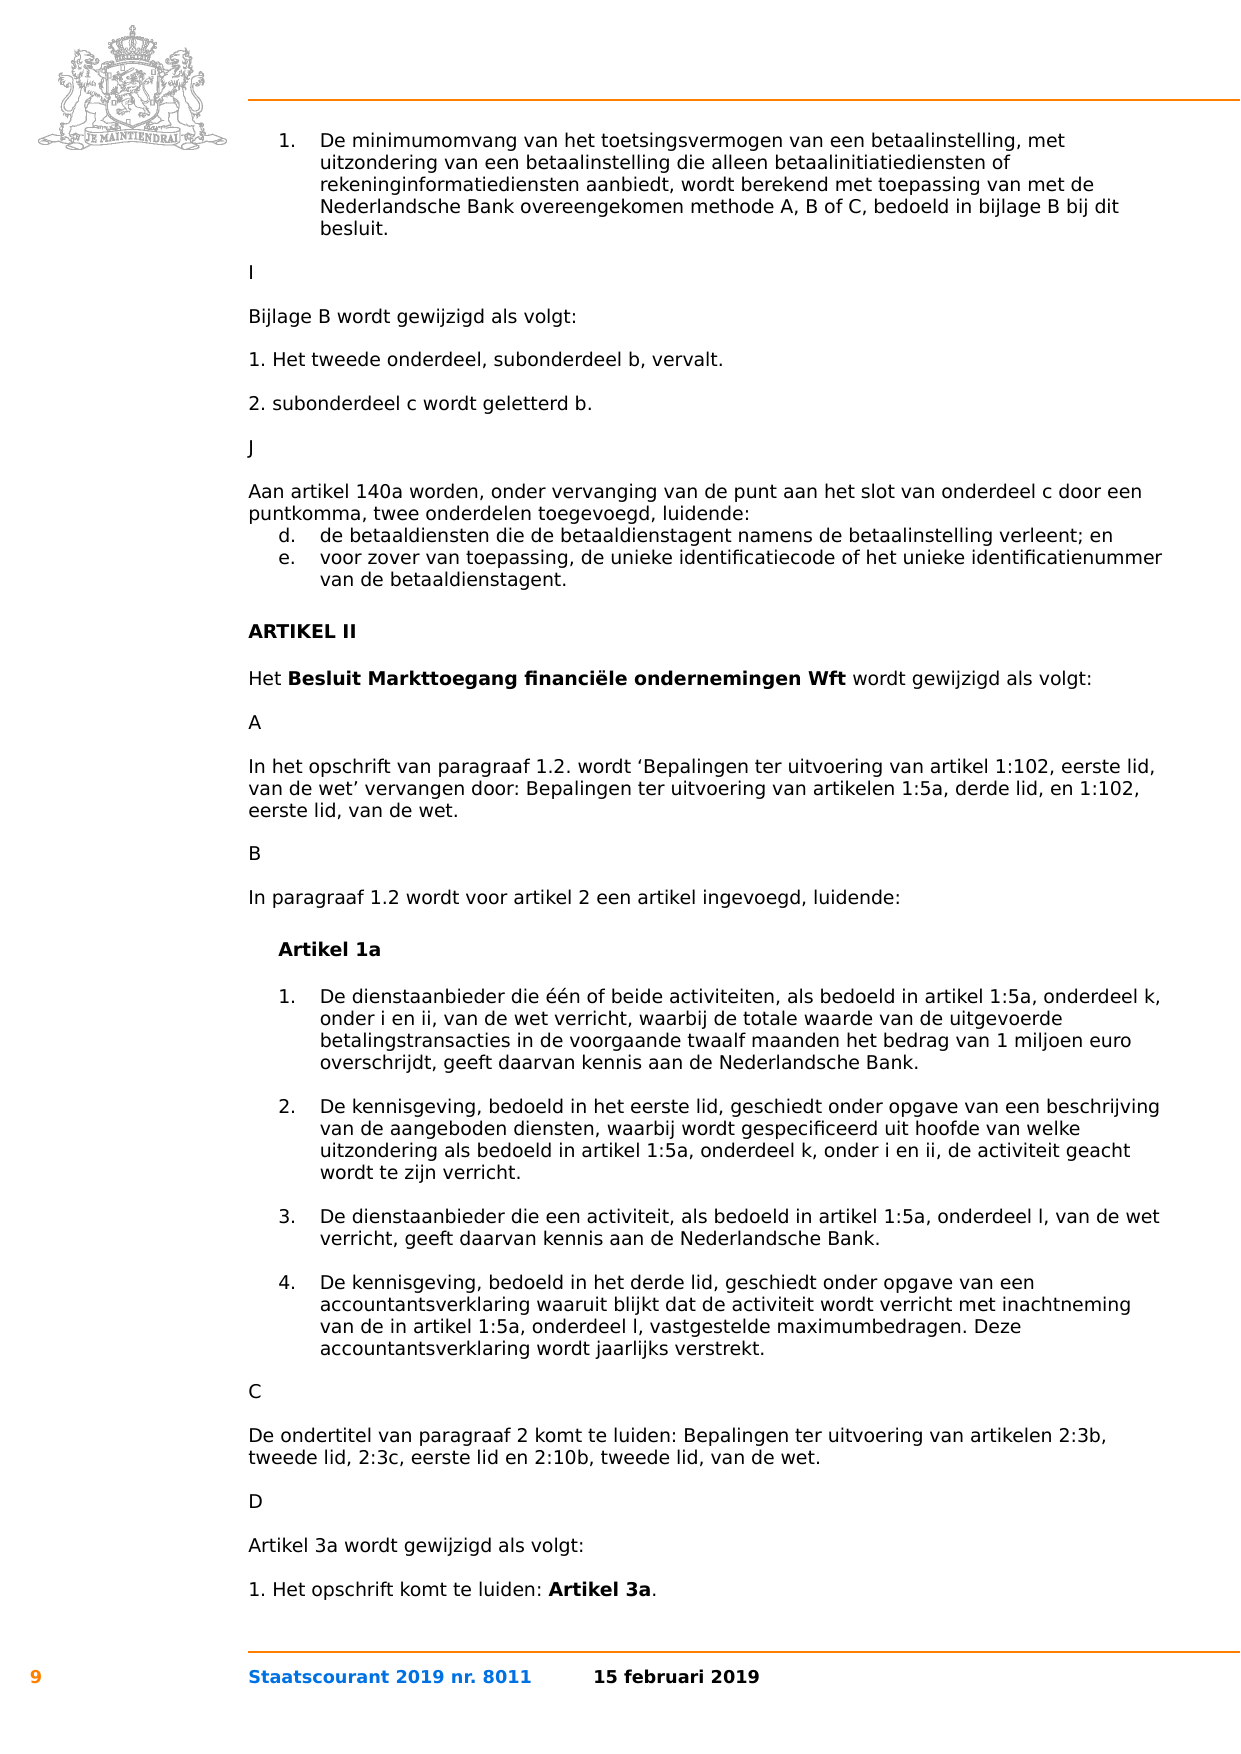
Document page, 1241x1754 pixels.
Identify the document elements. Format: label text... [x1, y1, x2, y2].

text 1. Het tweede onderdeel, subonderdeel b, vervalt. [248, 349, 1163, 371]
text De ondertitel van paragraaf 2 komt te luiden: Bepalingen ter uitvoering van artikelen 2:3b, tweede lid, 2:3c, eerste lid en 2:10b, tweede lid, van de wet. [248, 1425, 1163, 1469]
text 1. Het opschrift komt te luiden: Artikel 3a. [248, 1579, 1163, 1601]
subtitle Artikel 1a [278, 939, 1163, 961]
text Aan artikel 140a worden, onder vervanging van de punt aan het slot van onderdeel c door een puntkomma, twee onderdelen toegevoegd, luidende: [248, 481, 1163, 525]
text A [248, 712, 1163, 734]
text Het Besluit Markttoegang financiële ondernemingen Wft wordt gewijzigd als volgt: [248, 668, 1163, 690]
text e. voor zover van toepassing, de unieke identificatiecode of het unieke identificatienummer van de betaaldienstagent. [278, 547, 1163, 591]
text d. de betaaldiensten die de betaaldienstagent namens de betaalinstelling verleent; en [278, 525, 1163, 547]
picture [38, 25, 227, 150]
text D [248, 1491, 1163, 1513]
text In paragraaf 1.2 wordt voor artikel 2 een artikel ingevoegd, luidende: [248, 887, 1163, 909]
text J [248, 437, 1163, 459]
text 1. De minimumomvang van het toetsingsvermogen van een betaalinstelling, met uitzondering van een betaalinstelling die alleen betaalinitiatiediensten of rekeninginformatiediensten aanbiedt, wordt berekend met toepassing van met de Nederlandsche Bank overeengekomen methode A, B of C, bedoeld in bijlage B bij dit besluit. [278, 130, 1163, 240]
text In het opschrift van paragraaf 1.2. wordt ‘Bepalingen ter uitvoering van artikel 1:102, eerste lid, van de wet’ vervangen door: Bepalingen ter uitvoering van artikelen 1:5a, derde lid, en 1:102, eerste lid, van de wet. [248, 756, 1163, 821]
text 1. De dienstaanbieder die één of beide activiteiten, als bedoeld in artikel 1:5a, onderdeel k, onder i en ii, van de wet verricht, waarbij de totale waarde van de uitgevoerde betalingstransacties in de voorgaande twaalf maanden het bedrag van 1 miljoen euro overschrijdt, geeft daarvan kennis aan de Nederlandsche Bank. [278, 986, 1163, 1074]
text 2. subonderdeel c wordt geletterd b. [248, 393, 1163, 415]
subtitle ARTIKEL II [248, 621, 1163, 643]
text C [248, 1381, 1163, 1403]
text 4. De kennisgeving, bedoeld in het derde lid, geschiedt onder opgave van een accountantsverklaring waaruit blijkt dat de activiteit wordt verricht met inachtneming van de in artikel 1:5a, onderdeel l, vastgestelde maximumbedragen. Deze accountantsverklaring wordt jaarlijks verstrekt. [278, 1272, 1163, 1359]
text 2. De kennisgeving, bedoeld in het eerste lid, geschiedt onder opgave van een beschrijving van de aangeboden diensten, waarbij wordt gespecificeerd uit hoofde van welke uitzondering als bedoeld in artikel 1:5a, onderdeel k, onder i en ii, de activiteit geacht wordt te zijn verricht. [278, 1096, 1163, 1184]
text Bijlage B wordt gewijzigd als volgt: [248, 306, 1163, 327]
text I [248, 262, 1163, 284]
text 3. De dienstaanbieder die een activiteit, als bedoeld in artikel 1:5a, onderdeel l, van de wet verricht, geeft daarvan kennis aan de Nederlandsche Bank. [278, 1206, 1163, 1250]
text B [248, 843, 1163, 865]
text Artikel 3a wordt gewijzigd als volgt: [248, 1535, 1163, 1557]
